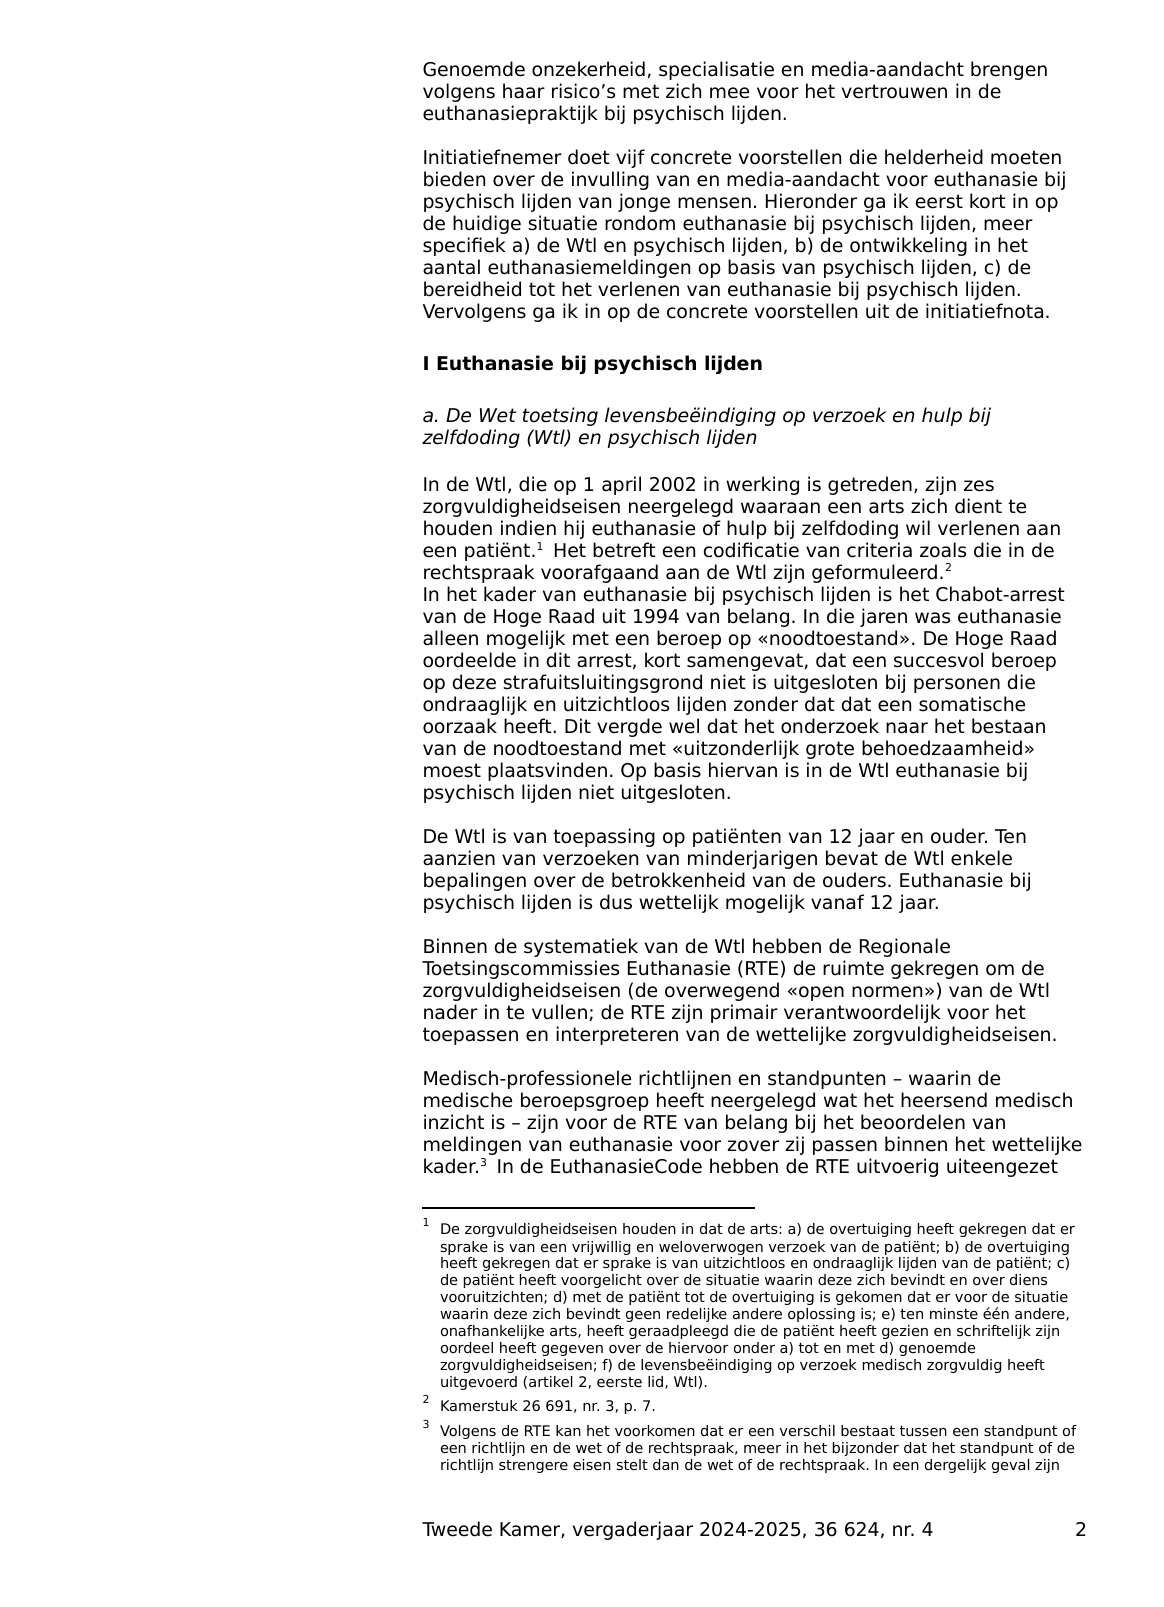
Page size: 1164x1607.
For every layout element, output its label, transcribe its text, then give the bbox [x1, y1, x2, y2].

text In de Wtl, die op 1 april 2002 in werking is getreden, zijn zes zorgvuldigheidseisen neergelegd waaraan een arts zich dient te houden indien hij euthanasie of hulp bij zelfdoding wil verlenen aan een patiënt. Het betreft een codificatie van criteria zoals die in de rechtspraak voorafgaand aan de Wtl zijn geformuleerd. [422, 474, 1087, 584]
text De Wtl is van toepassing op patiënten van 12 jaar en ouder. Ten aanzien van verzoeken van minderjarigen bevat de Wtl enkele bepalingen over de betrokkenheid van de ouders. Euthanasie bij psychisch lijden is dus wettelijk mogelijk vanaf 12 jaar. [422, 826, 1087, 914]
text Initiatiefnemer doet vijf concrete voorstellen die helderheid moeten bieden over de invulling van en media-aandacht voor euthanasie bij psychisch lijden van jonge mensen. Hieronder ga ik eerst kort in op de huidige situatie rondom euthanasie bij psychisch lijden, meer specifiek a) de Wtl en psychisch lijden, b) de ontwikkeling in het aantal euthanasiemeldingen op basis van psychisch lijden, c) de bereidheid tot het verlenen van euthanasie bij psychisch lijden. Vervolgens ga ik in op de concrete voorstellen uit de initiatiefnota. [422, 147, 1087, 323]
text Medisch-professionele richtlijnen en standpunten – waarin de medische beroepsgroep heeft neergelegd wat het heersend medisch inzicht is – zijn voor de RTE van belang bij het beoordelen van meldingen van euthanasie voor zover zij passen binnen het wettelijke kader. In de EuthanasieCode hebben de RTE uitvoerig uiteengezet [422, 1068, 1087, 1178]
text Binnen de systematiek van de Wtl hebben de Regionale Toetsingscommissies Euthanasie (RTE) de ruimte gekregen om de zorgvuldigheidseisen (de overwegend «open normen») van de Wtl nader in te vullen; de RTE zijn primair verantwoordelijk voor het toepassen en interpreteren van de wettelijke zorgvuldigheidseisen. [422, 936, 1087, 1046]
subtitle a. De Wet toetsing levensbeëindiging op verzoek en hulp bij zelfdoding (Wtl) en psychisch lijden [422, 405, 1087, 449]
text Genoemde onzekerheid, specialisatie en media-aandacht brengen volgens haar risico’s met zich mee voor het vertrouwen in de euthanasiepraktijk bij psychisch lijden. [422, 59, 1087, 125]
text Kamerstuk 26 691, nr. 3, p. 7. [422, 1393, 1087, 1416]
text Volgens de RTE kan het voorkomen dat er een verschil bestaat tussen een standpunt of een richtlijn en de wet of de rechtspraak, meer in het bijzonder dat het standpunt of de richtlijn strengere eisen stelt dan de wet of de rechtspraak. In een dergelijk geval zijn [422, 1418, 1087, 1474]
subtitle I Euthanasie bij psychisch lijden [422, 353, 1087, 375]
text In het kader van euthanasie bij psychisch lijden is het Chabot-arrest van de Hoge Raad uit 1994 van belang. In die jaren was euthanasie alleen mogelijk met een beroep op «noodtoestand». De Hoge Raad oordeelde in dit arrest, kort samengevat, dat een succesvol beroep op deze strafuitsluitingsgrond niet is uitgesloten bij personen die ondraaglijk en uitzichtloos lijden zonder dat dat een somatische oorzaak heeft. Dit vergde wel dat het onderzoek naar het bestaan van de noodtoestand met «uitzonderlijk grote behoedzaamheid» moest plaatsvinden. Op basis hiervan is in de Wtl euthanasie bij psychisch lijden niet uitgesloten. [422, 584, 1087, 804]
text De zorgvuldigheidseisen houden in dat de arts: a) de overtuiging heeft gekregen dat er sprake is van een vrijwillig en weloverwogen verzoek van de patiënt; b) de overtuiging heeft gekregen dat er sprake is van uitzichtloos en ondraaglijk lijden van de patiënt; c) de patiënt heeft voorgelicht over de situatie waarin deze zich bevindt en over diens vooruitzichten; d) met de patiënt tot de overtuiging is gekomen dat er voor de situatie waarin deze zich bevindt geen redelijke andere oplossing is; e) ten minste één andere, onafhankelijke arts, heeft geraadpleegd die de patiënt heeft gezien en schriftelijk zijn oordeel heeft gegeven over de hiervoor onder a) tot en met d) genoemde zorgvuldigheidseisen; f) de levensbeëindiging op verzoek medisch zorgvuldig heeft uitgevoerd (artikel 2, eerste lid, Wtl). [422, 1217, 1087, 1391]
